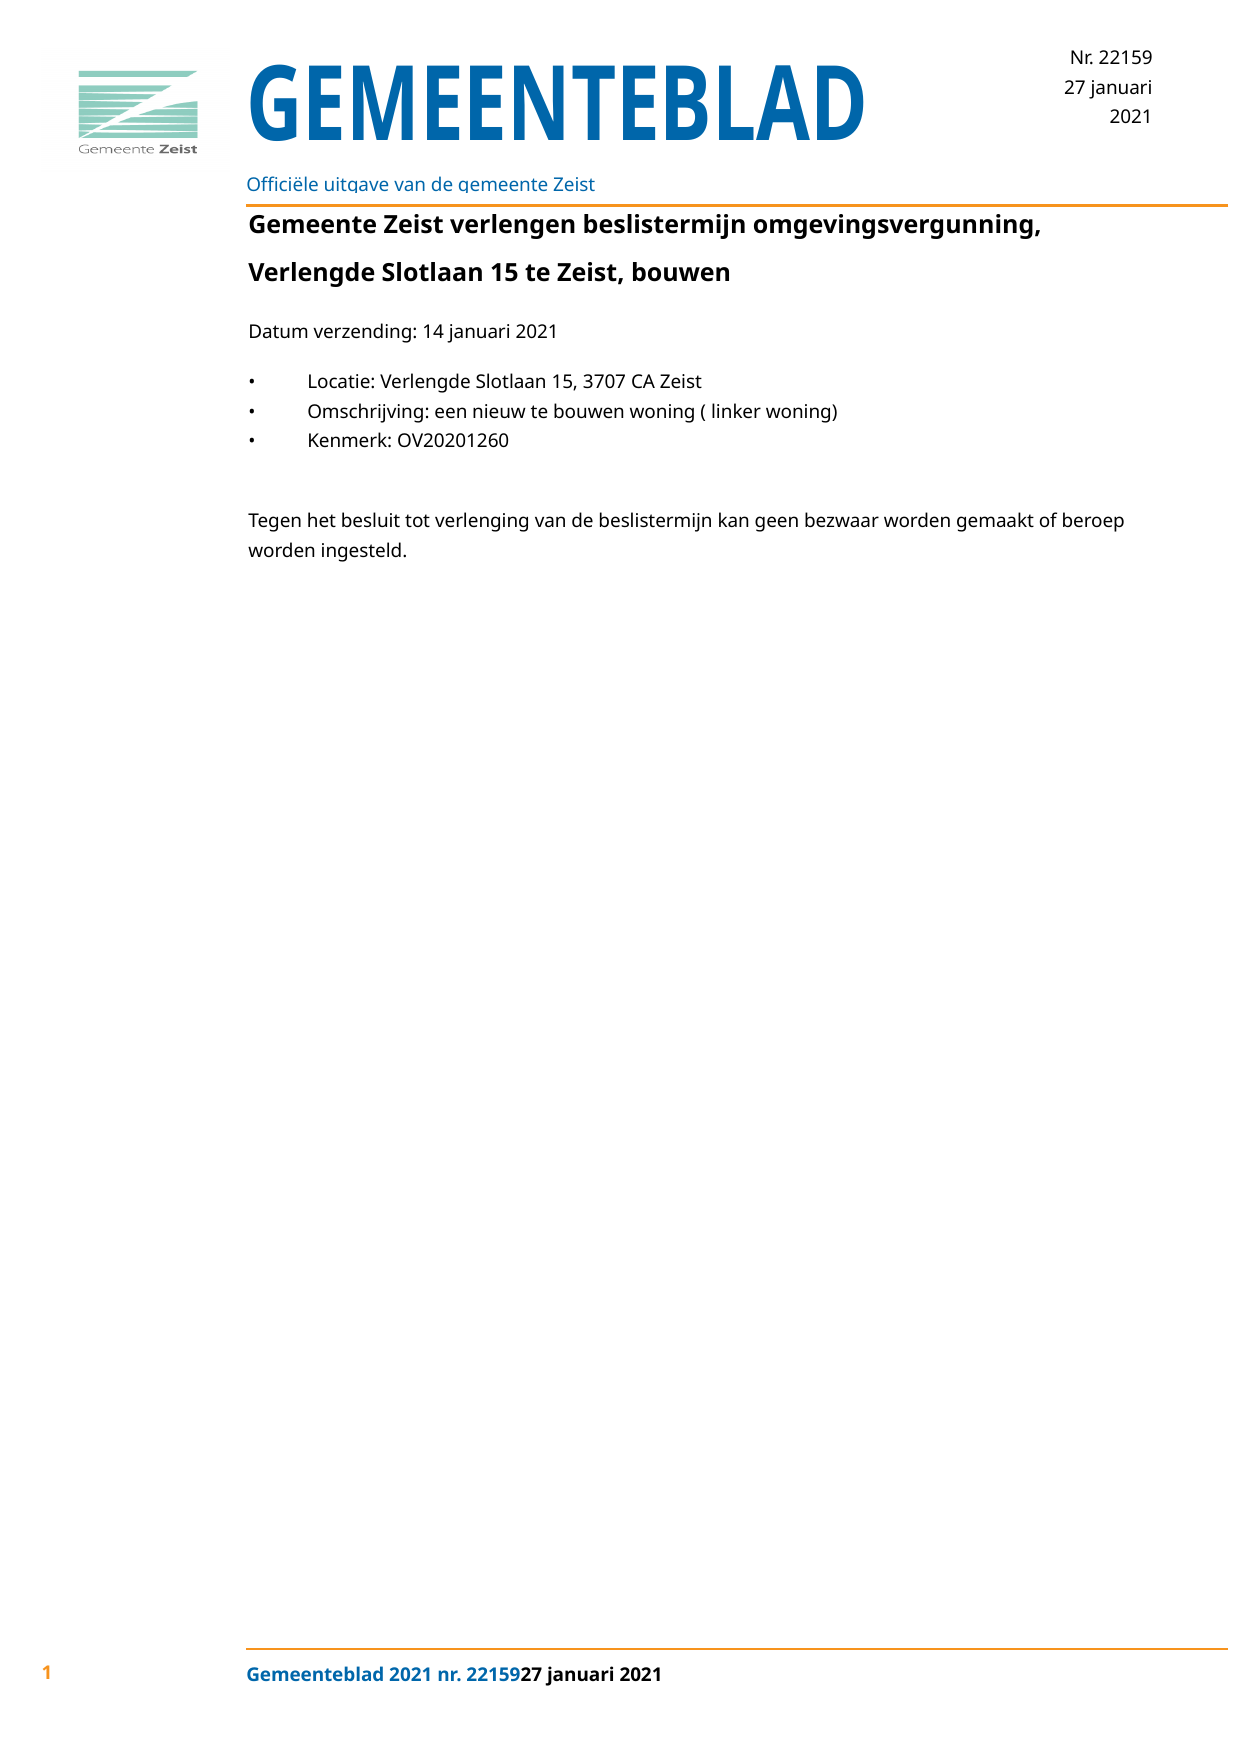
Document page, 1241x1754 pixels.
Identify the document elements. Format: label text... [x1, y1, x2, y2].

text Tegen het besluit tot verlenging van de beslistermijn kan geen bezwaar worden gemaakt of beroep worden ingesteld. [248, 507, 1152, 563]
text Datum verzending: 14 januari 2021 [248, 318, 1152, 344]
list Omschrijving: een nieuw te bouwen woning ( linker woning) [248, 398, 1152, 424]
list Kenmerk: OV20201260 [248, 427, 1152, 453]
list Locatie: Verlengde Slotlaan 15, 3707 CA Zeist [248, 368, 1152, 394]
picture [41, 47, 231, 172]
text Gemeente Zeist verlengen beslistermijn omgevingsvergunning, Verlengde Slotlaan 15 te Zeist, bouwen [248, 207, 1152, 288]
